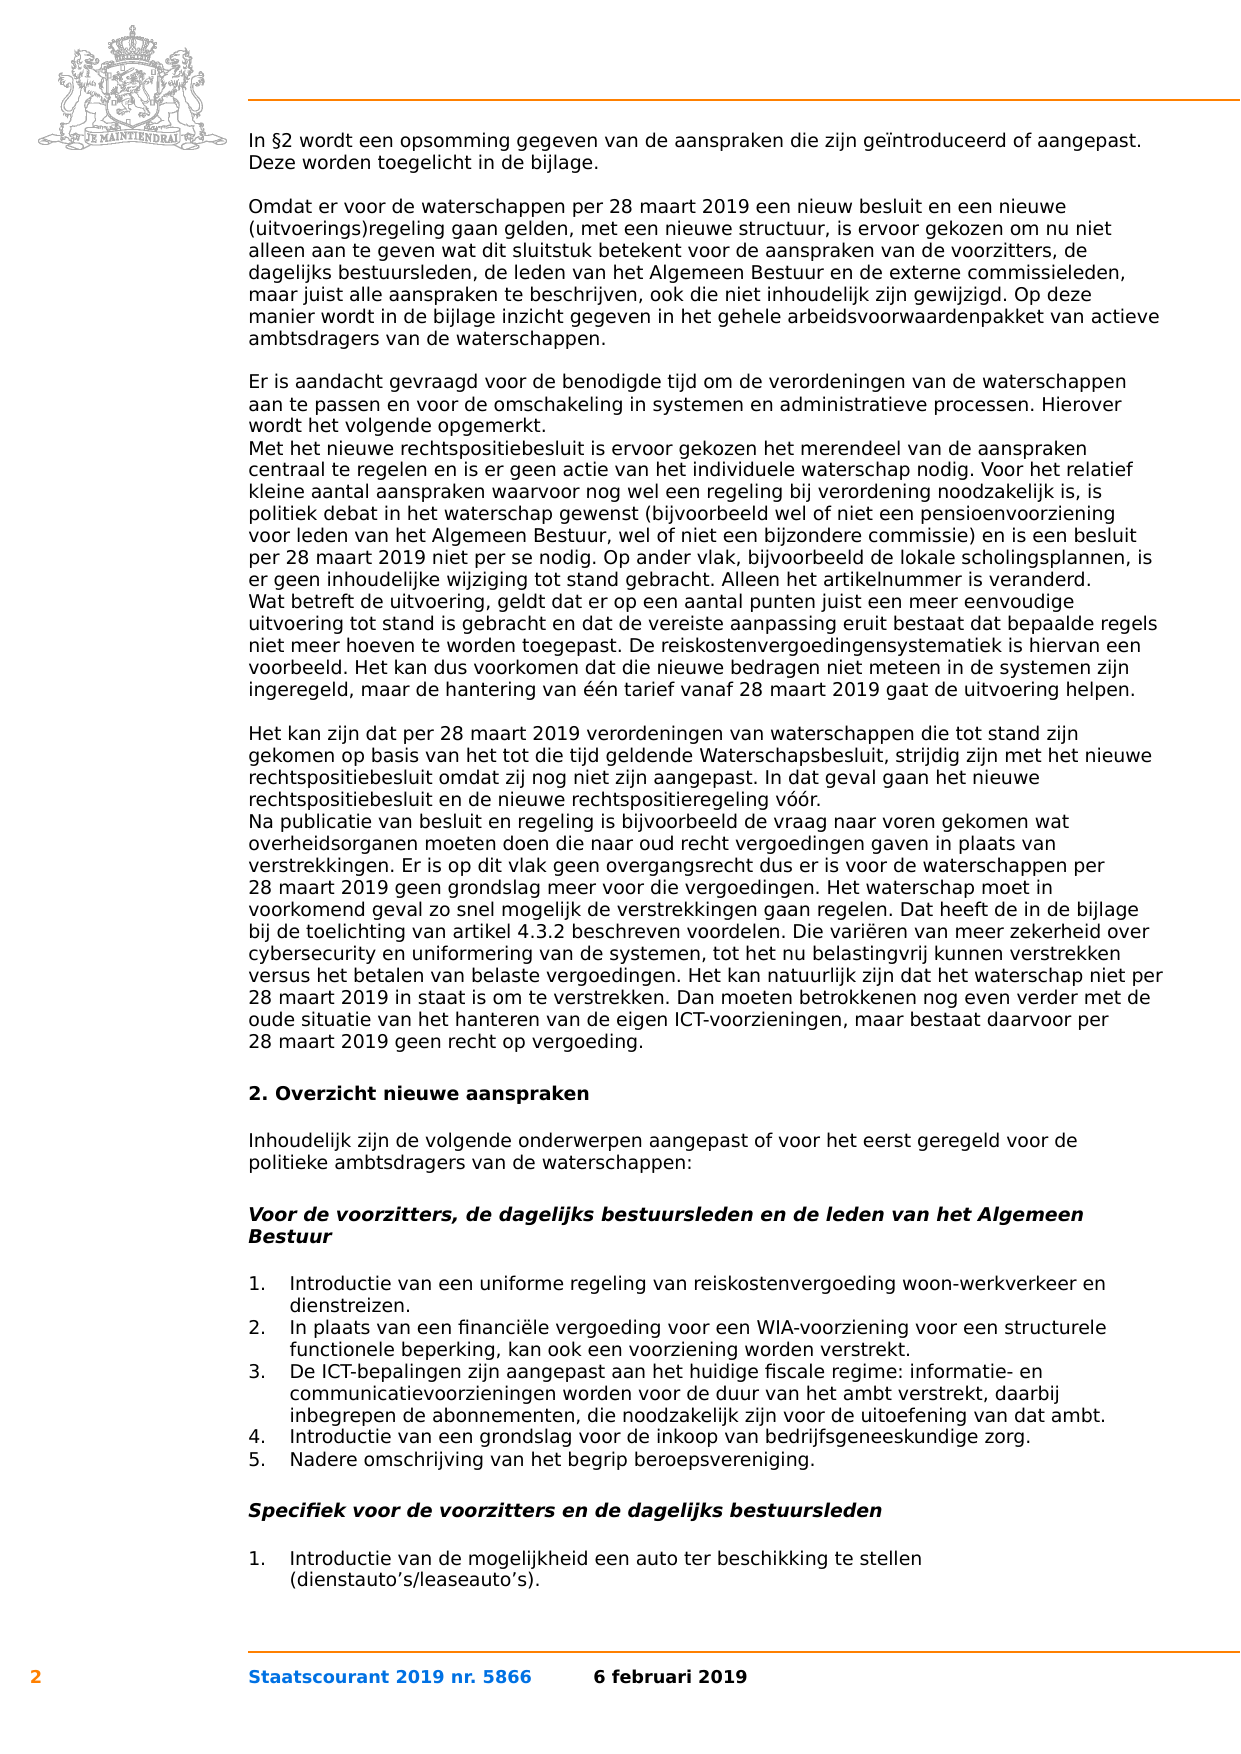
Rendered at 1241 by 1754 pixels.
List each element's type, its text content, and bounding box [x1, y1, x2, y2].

subtitle Voor de voorzitters, de dagelijks bestuursleden en de leden van het Algemeen Bestuur [248, 1204, 1163, 1248]
text Met het nieuwe rechtspositiebesluit is ervoor gekozen het merendeel van de aanspraken centraal te regelen en is er geen actie van het individuele waterschap nodig. Voor het relatief kleine aantal aanspraken waarvoor nog wel een regeling bij verordening noodzakelijk is, is politiek debat in het waterschap gewenst (bijvoorbeeld wel of niet een pensioenvoorziening voor leden van het Algemeen Bestuur, wel of niet een bijzondere commissie) en is een besluit per 28 maart 2019 niet per se nodig. Op ander vlak, bijvoorbeeld de lokale scholingsplannen, is er geen inhoudelijke wijziging tot stand gebracht. Alleen het artikelnummer is veranderd. [248, 437, 1163, 591]
text Het kan zijn dat per 28 maart 2019 verordeningen van waterschappen die tot stand zijn gekomen op basis van het tot die tijd geldende Waterschapsbesluit, strijdig zijn met het nieuwe rechtspositiebesluit omdat zij nog niet zijn aangepast. In dat geval gaan het nieuwe rechtspositiebesluit en de nieuwe rechtspositieregeling vóór. [248, 723, 1163, 811]
text 3. De ICT-bepalingen zijn aangepast aan het huidige fiscale regime: informatie- en communicatievoorzieningen worden voor de duur van het ambt verstrekt, daarbij inbegrepen de abonnementen, die noodzakelijk zijn voor de uitoefening van dat ambt. [248, 1361, 1163, 1426]
text 1. Introductie van een uniforme regeling van reiskostenvergoeding woon-werkverkeer en dienstreizen. [248, 1273, 1163, 1317]
text Na publicatie van besluit en regeling is bijvoorbeeld de vraag naar voren gekomen wat overheidsorganen moeten doen die naar oud recht vergoedingen gaven in plaats van verstrekkingen. Er is op dit vlak geen overgangsrecht dus er is voor de waterschappen per 28 maart 2019 geen grondslag meer voor die vergoedingen. Het waterschap moet in voorkomend geval zo snel mogelijk de verstrekkingen gaan regelen. Dat heeft de in de bijlage bij de toelichting van artikel 4.3.2 beschreven voordelen. Die variëren van meer zekerheid over cybersecurity en uniformering van de systemen, tot het nu belastingvrij kunnen verstrekken versus het betalen van belaste vergoedingen. Het kan natuurlijk zijn dat het waterschap niet per 28 maart 2019 in staat is om te verstrekken. Dan moeten betrokkenen nog even verder met de oude situatie van het hanteren van de eigen ICT-voorzieningen, maar bestaat daarvoor per 28 maart 2019 geen recht op vergoeding. [248, 811, 1163, 1053]
subtitle Specifiek voor de voorzitters en de dagelijks bestuursleden [248, 1500, 1163, 1522]
text Omdat er voor de waterschappen per 28 maart 2019 een nieuw besluit en een nieuwe (uitvoerings)regeling gaan gelden, met een nieuwe structuur, is ervoor gekozen om nu niet alleen aan te geven wat dit sluitstuk betekent voor de aanspraken van de voorzitters, de dagelijks bestuursleden, de leden van het Algemeen Bestuur en de externe commissieleden, maar juist alle aanspraken te beschrijven, ook die niet inhoudelijk zijn gewijzigd. Op deze manier wordt in de bijlage inzicht gegeven in het gehele arbeidsvoorwaardenpakket van actieve ambtsdragers van de waterschappen. [248, 196, 1163, 349]
text 4. Introductie van een grondslag voor de inkoop van bedrijfsgeneeskundige zorg. [248, 1426, 1163, 1448]
text 2. In plaats van een financiële vergoeding voor een WIA-voorziening voor een structurele functionele beperking, kan ook een voorziening worden verstrekt. [248, 1317, 1163, 1361]
text Er is aandacht gevraagd voor de benodigde tijd om de verordeningen van de waterschappen aan te passen en voor de omschakeling in systemen en administratieve processen. Hierover wordt het volgende opgemerkt. [248, 371, 1163, 437]
text Inhoudelijk zijn de volgende onderwerpen aangepast of voor het eerst geregeld voor de politieke ambtsdragers van de waterschappen: [248, 1130, 1163, 1174]
text 5. Nadere omschrijving van het begrip beroepsvereniging. [248, 1448, 1163, 1470]
text Wat betreft de uitvoering, geldt dat er op een aantal punten juist een meer eenvoudige uitvoering tot stand is gebracht en dat de vereiste aanpassing eruit bestaat dat bepaalde regels niet meer hoeven te worden toegepast. De reiskostenvergoedingensystematiek is hiervan een voorbeeld. Het kan dus voorkomen dat die nieuwe bedragen niet meteen in de systemen zijn ingeregeld, maar de hantering van één tarief vanaf 28 maart 2019 gaat de uitvoering helpen. [248, 591, 1163, 701]
picture [38, 25, 227, 150]
text 1. Introductie van de mogelijkheid een auto ter beschikking te stellen (dienstauto’s/leaseauto’s). [248, 1547, 1163, 1591]
subtitle 2. Overzicht nieuwe aanspraken [248, 1083, 1163, 1105]
text In §2 wordt een opsomming gegeven van de aanspraken die zijn geïntroduceerd of aangepast. Deze worden toegelicht in de bijlage. [248, 130, 1163, 174]
